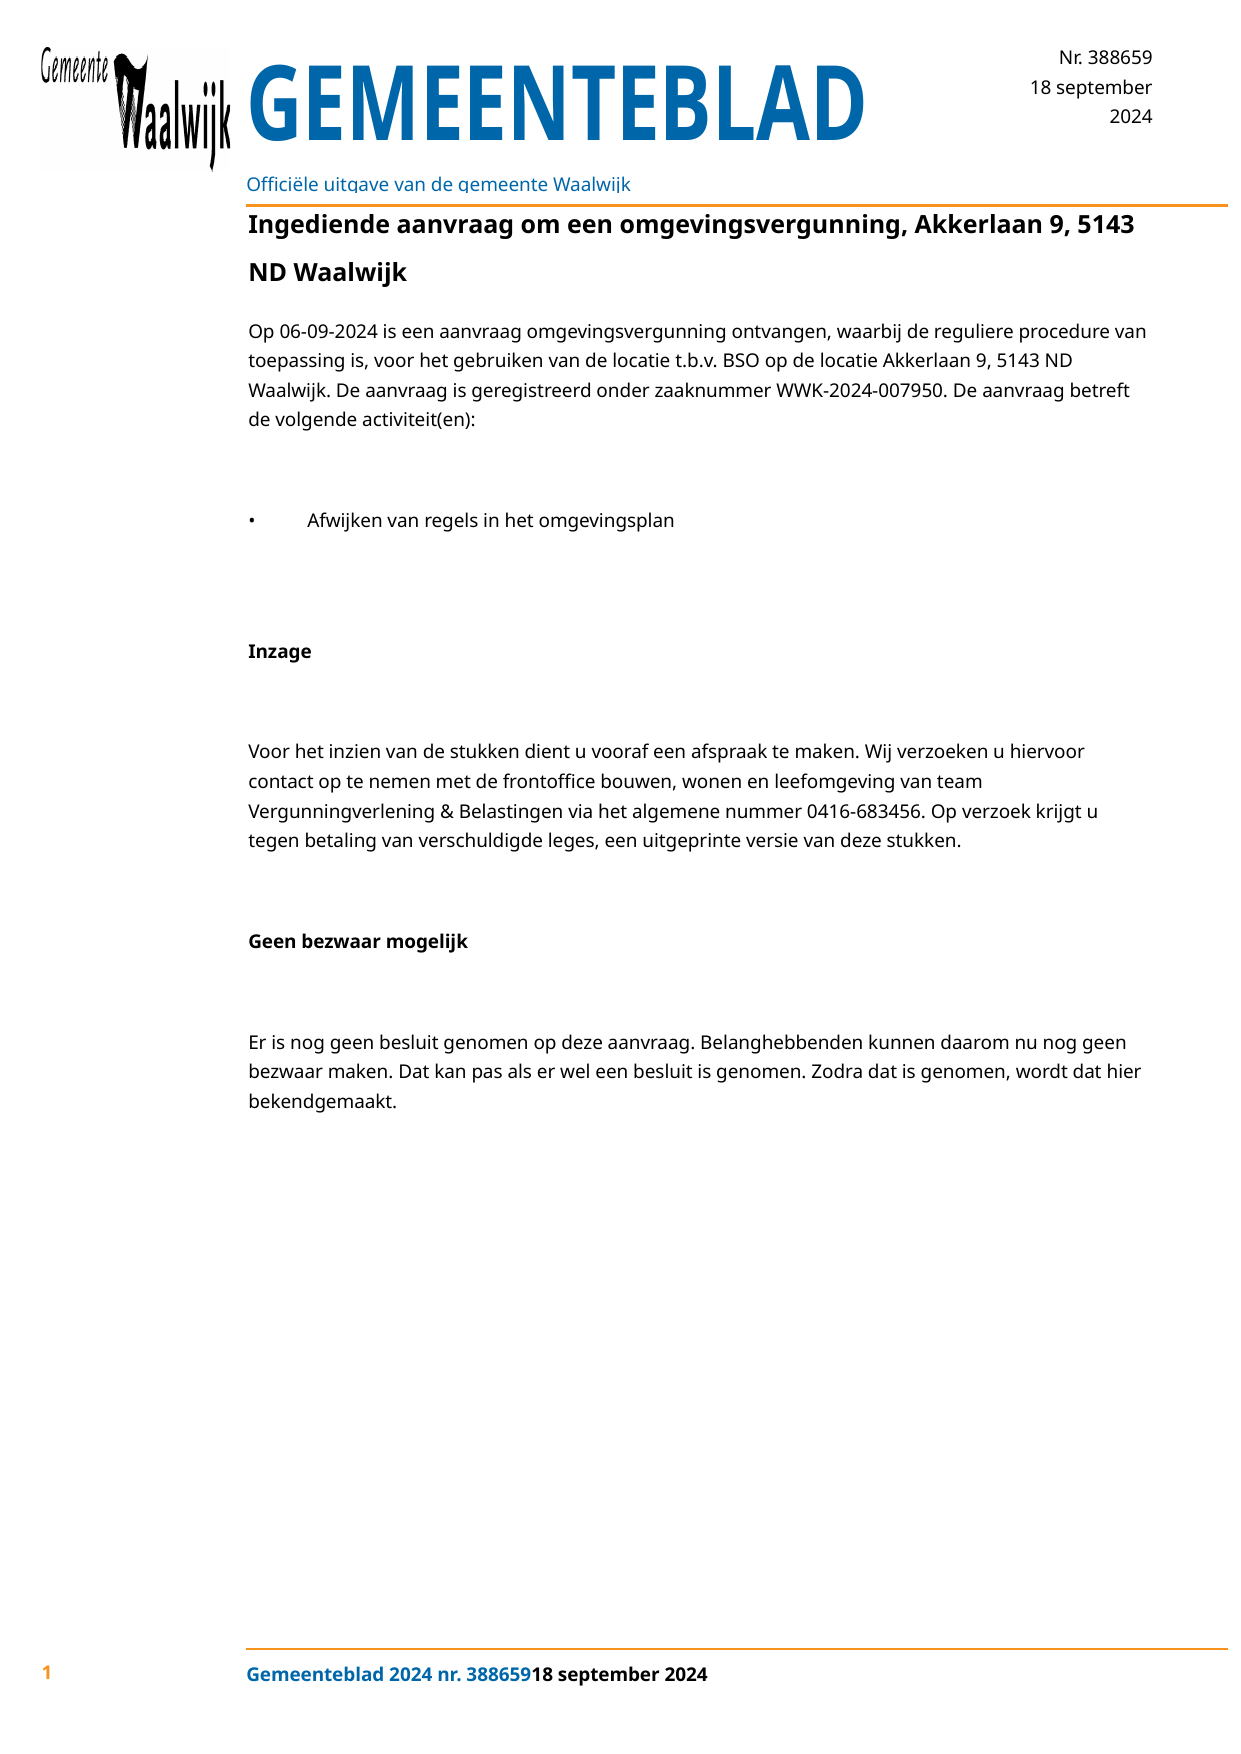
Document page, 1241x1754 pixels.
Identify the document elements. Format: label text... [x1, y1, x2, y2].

picture [41, 47, 231, 172]
text Voor het inzien van de stukken dient u vooraf een afspraak te maken. Wij verzoeken u hiervoor contact op te nemen met de frontoffice bouwen, wonen en leefomgeving van team Vergunningverlening & Belastingen via het algemene nummer 0416-683456. Op verzoek krijgt u tegen betaling van verschuldigde leges, een uitgeprinte versie van deze stukken. [248, 739, 1152, 853]
text Inzage [248, 638, 1152, 664]
text Op 06-09-2024 is een aanvraag omgevingsvergunning ontvangen, waarbij de reguliere procedure van toepassing is, voor het gebruiken van de locatie t.b.v. BSO op de locatie Akkerlaan 9, 5143 ND Waalwijk. De aanvraag is geregistreerd onder zaaknummer WWK-2024-007950. De aanvraag betreft de volgende activiteit(en): [248, 318, 1152, 432]
text Geen bezwaar mogelijk [248, 928, 1152, 954]
list Afwijken van regels in het omgevingsplan [248, 507, 1152, 533]
text Er is nog geen besluit genomen op deze aanvraag. Belanghebbenden kunnen daarom nu nog geen bezwaar maken. Dat kan pas als er wel een besluit is genomen. Zodra dat is genomen, wordt dat hier bekendgemaakt. [248, 1029, 1152, 1114]
text Ingediende aanvraag om een omgevingsvergunning, Akkerlaan 9, 5143 ND Waalwijk [248, 207, 1152, 288]
